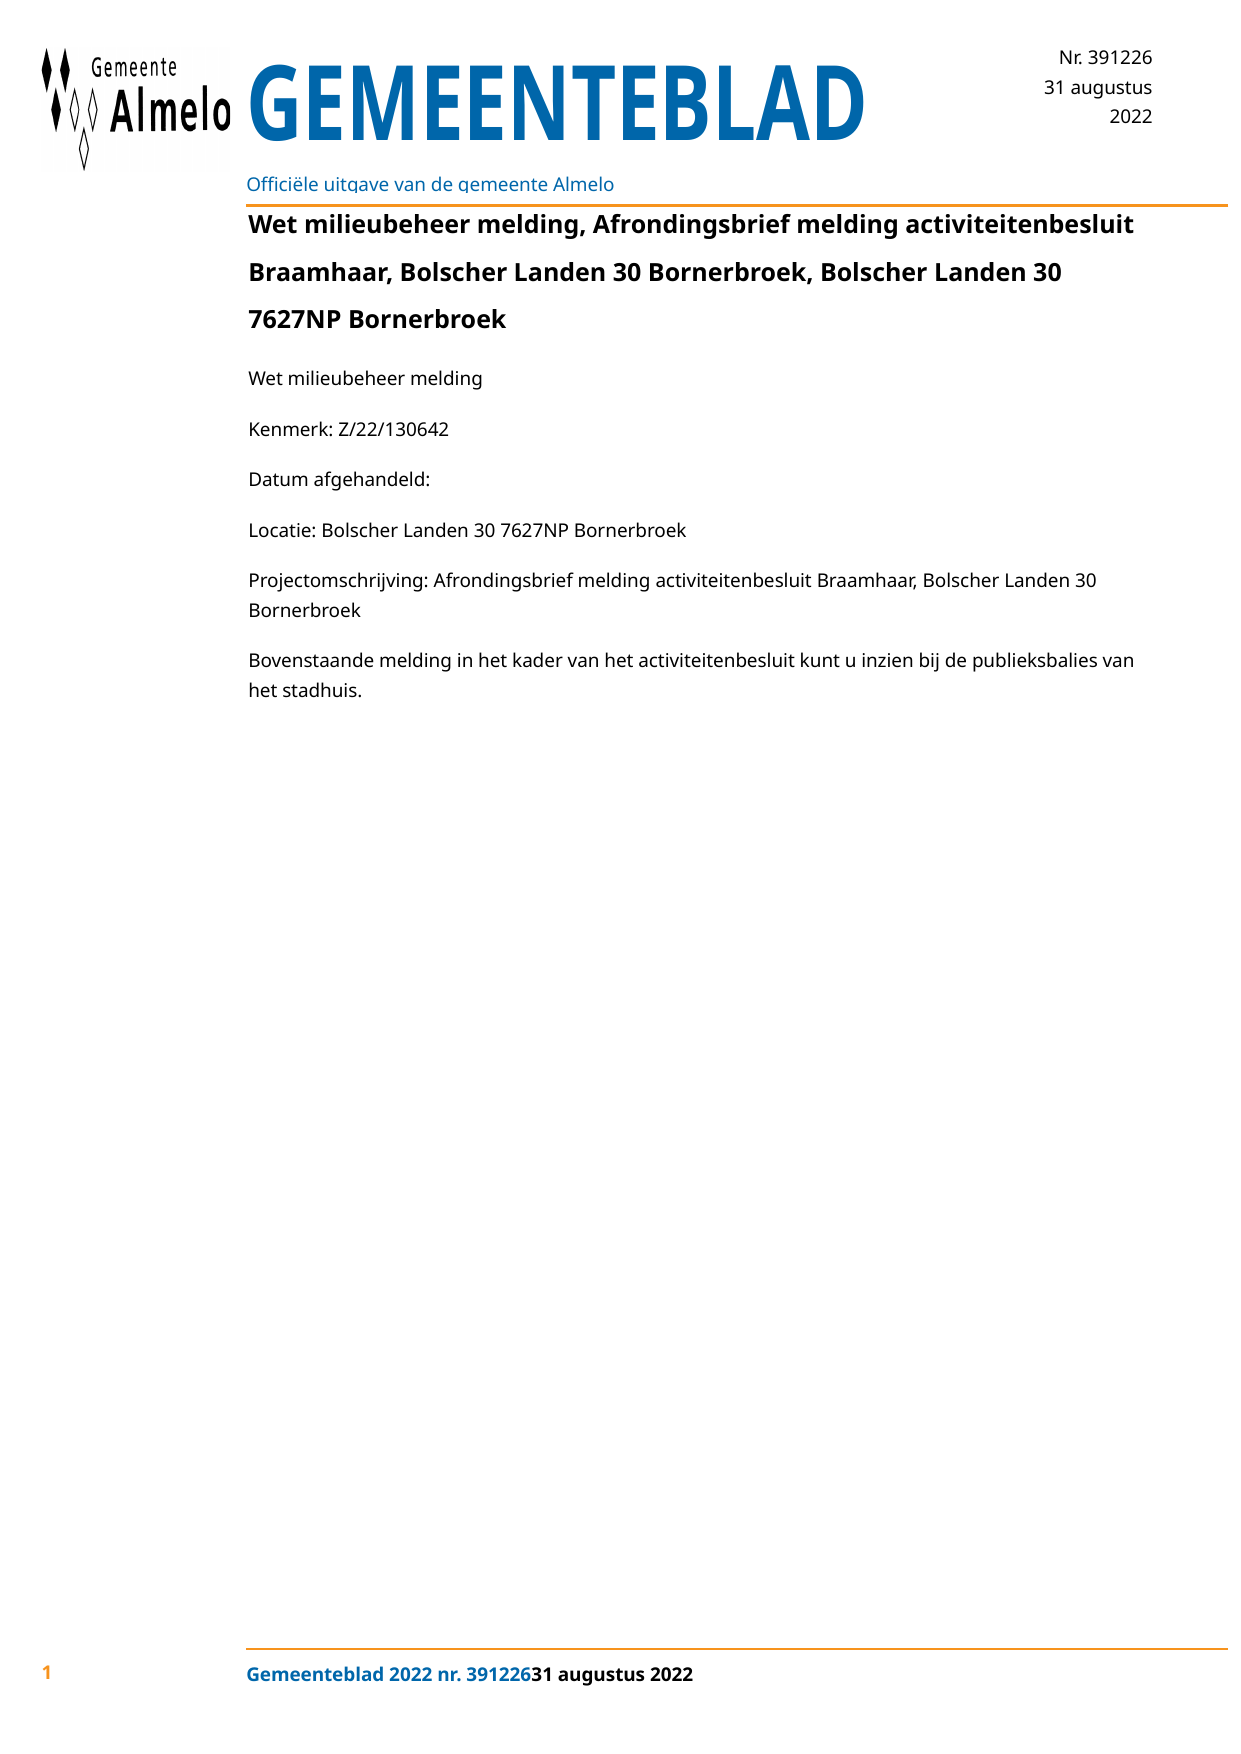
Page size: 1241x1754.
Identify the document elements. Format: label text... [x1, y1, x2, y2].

text Datum afgehandeld: [248, 466, 1152, 492]
text Wet milieubeheer melding [248, 366, 1152, 391]
text Kenmerk: Z/22/130642 [248, 416, 1152, 442]
picture [41, 47, 231, 172]
text Bovenstaande melding in het kader van het activiteitenbesluit kunt u inzien bij de publieksbalies van het stadhuis. [248, 647, 1152, 702]
text Wet milieubeheer melding, Afrondingsbrief melding activiteitenbesluit Braamhaar, Bolscher Landen 30 Bornerbroek, Bolscher Landen 30 7627NP Bornerbroek [248, 207, 1152, 336]
text Projectomschrijving: Afrondingsbrief melding activiteitenbesluit Braamhaar, Bolscher Landen 30 Bornerbroek [248, 567, 1152, 622]
text Locatie: Bolscher Landen 30 7627NP Bornerbroek [248, 517, 1152, 542]
